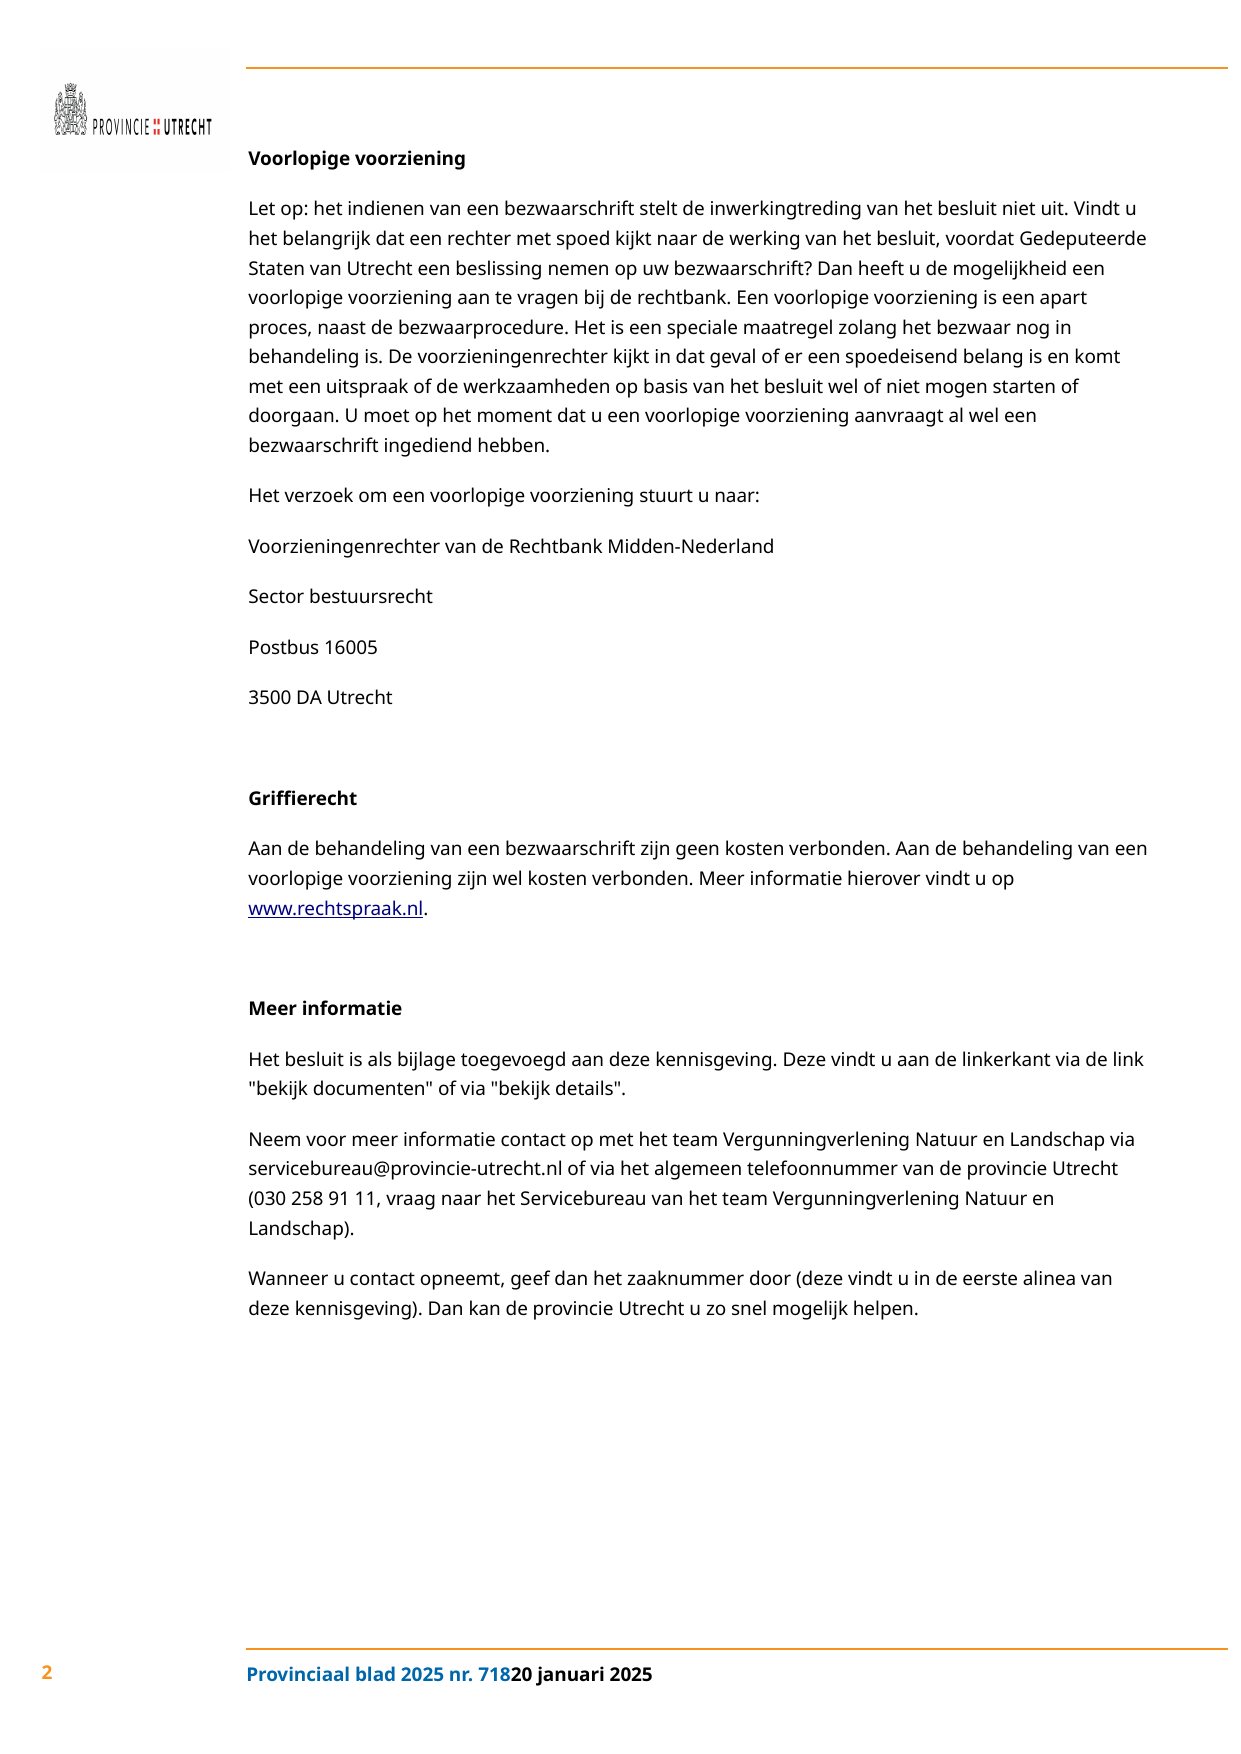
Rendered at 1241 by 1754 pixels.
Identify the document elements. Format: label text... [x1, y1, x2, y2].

text Postbus 16005 [248, 634, 1152, 660]
text Het verzoek om een voorlopige voorziening stuurt u naar: [248, 483, 1152, 508]
text 3500 DA Utrecht [248, 684, 1152, 710]
text Griffierecht [248, 785, 1152, 811]
text Voorlopige voorziening [248, 145, 1152, 171]
text Neem voor meer informatie contact op met het team Vergunningverlening Natuur en Landschap via servicebureau@provincie-utrecht.nl of via het algemeen telefoonnummer van de provincie Utrecht (030 258 91 11, vraag naar het Servicebureau van het team Vergunningverlening Natuur en Landschap). [248, 1126, 1152, 1241]
picture [41, 47, 231, 172]
text Aan de behandeling van een bezwaarschrift zijn geen kosten verbonden. Aan de behandeling van een voorlopige voorziening zijn wel kosten verbonden. Meer informatie hierover vindt u op www.rechtspraak.nl. [248, 836, 1152, 921]
text Let op: het indienen van een bezwaarschrift stelt de inwerkingtreding van het besluit niet uit. Vindt u het belangrijk dat een rechter met spoed kijkt naar de werking van het besluit, voordat Gedeputeerde Staten van Utrecht een beslissing nemen op uw bezwaarschrift? Dan heeft u de mogelijkheid een voorlopige voorziening aan te vragen bij de rechtbank. Een voorlopige voorziening is een apart proces, naast de bezwaarprocedure. Het is een speciale maatregel zolang het bezwaar nog in behandeling is. De voorzieningenrechter kijkt in dat geval of er een spoedeisend belang is en komt met een uitspraak of de werkzaamheden op basis van het besluit wel of niet mogen starten of doorgaan. U moet op het moment dat u een voorlopige voorziening aanvraagt al wel een bezwaarschrift ingediend hebben. [248, 196, 1152, 458]
text Sector bestuursrecht [248, 583, 1152, 609]
text Meer informatie [248, 996, 1152, 1021]
text Wanneer u contact opneemt, geef dan het zaaknummer door (deze vindt u in de eerste alinea van deze kennisgeving). Dan kan de provincie Utrecht u zo snel mogelijk helpen. [248, 1265, 1152, 1321]
text Voorzieningenrechter van de Rechtbank Midden-Nederland [248, 533, 1152, 559]
text Het besluit is als bijlage toegevoegd aan deze kennisgeving. Deze vindt u aan de linkerkant via de link "bekijk documenten" of via "bekijk details". [248, 1046, 1152, 1101]
